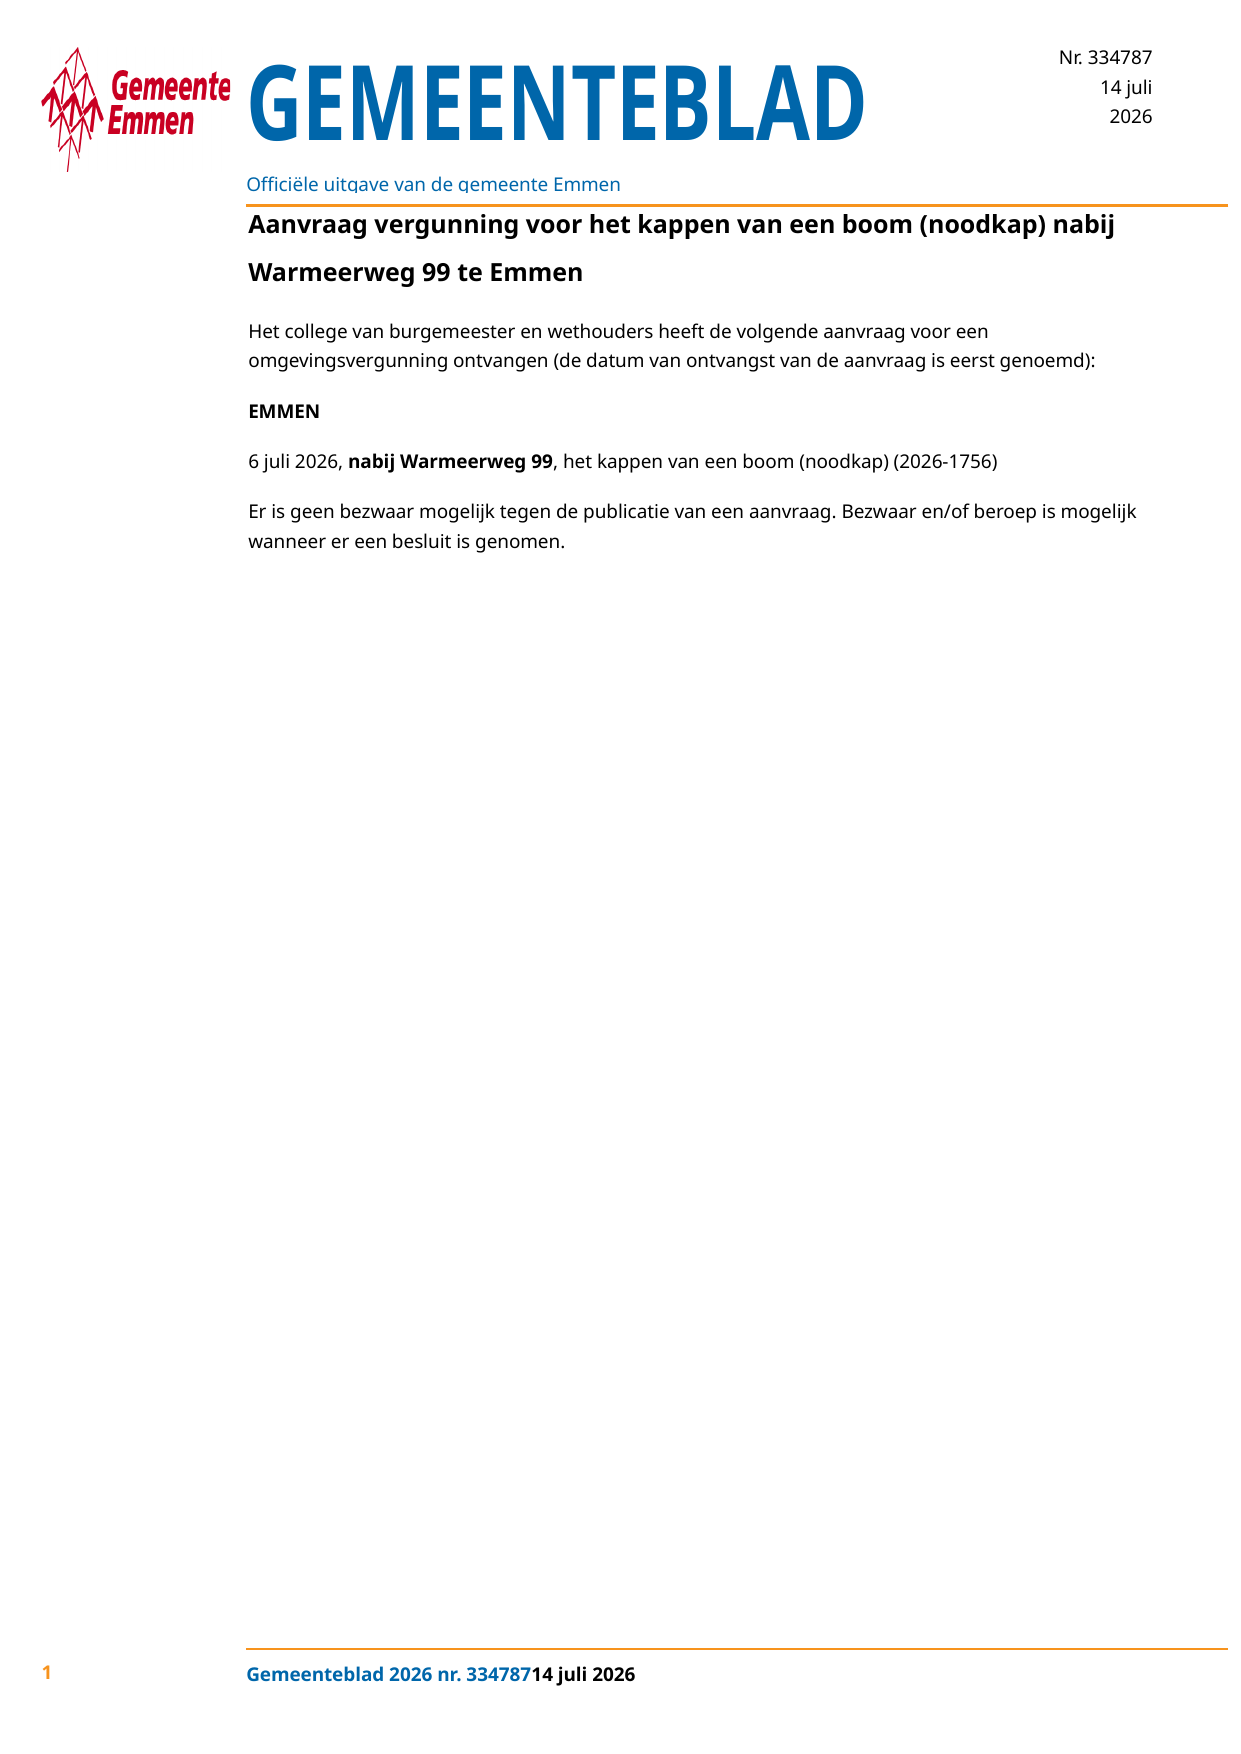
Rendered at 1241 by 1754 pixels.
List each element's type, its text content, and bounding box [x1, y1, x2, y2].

text Aanvraag vergunning voor het kappen van een boom (noodkap) nabij Warmeerweg 99 te Emmen [248, 207, 1152, 288]
text 6 juli 2026, nabij Warmeerweg 99, het kappen van een boom (noodkap) (2026-1756) [248, 448, 1152, 474]
text Het college van burgemeester en wethouders heeft de volgende aanvraag voor een omgevingsvergunning ontvangen (de datum van ontvangst van de aanvraag is eerst genoemd): [248, 318, 1152, 373]
text EMMEN [248, 398, 1152, 424]
text Er is geen bezwaar mogelijk tegen de publicatie van een aanvraag. Bezwaar en/of beroep is mogelijk wanneer er een besluit is genomen. [248, 499, 1152, 554]
picture [41, 47, 231, 172]
